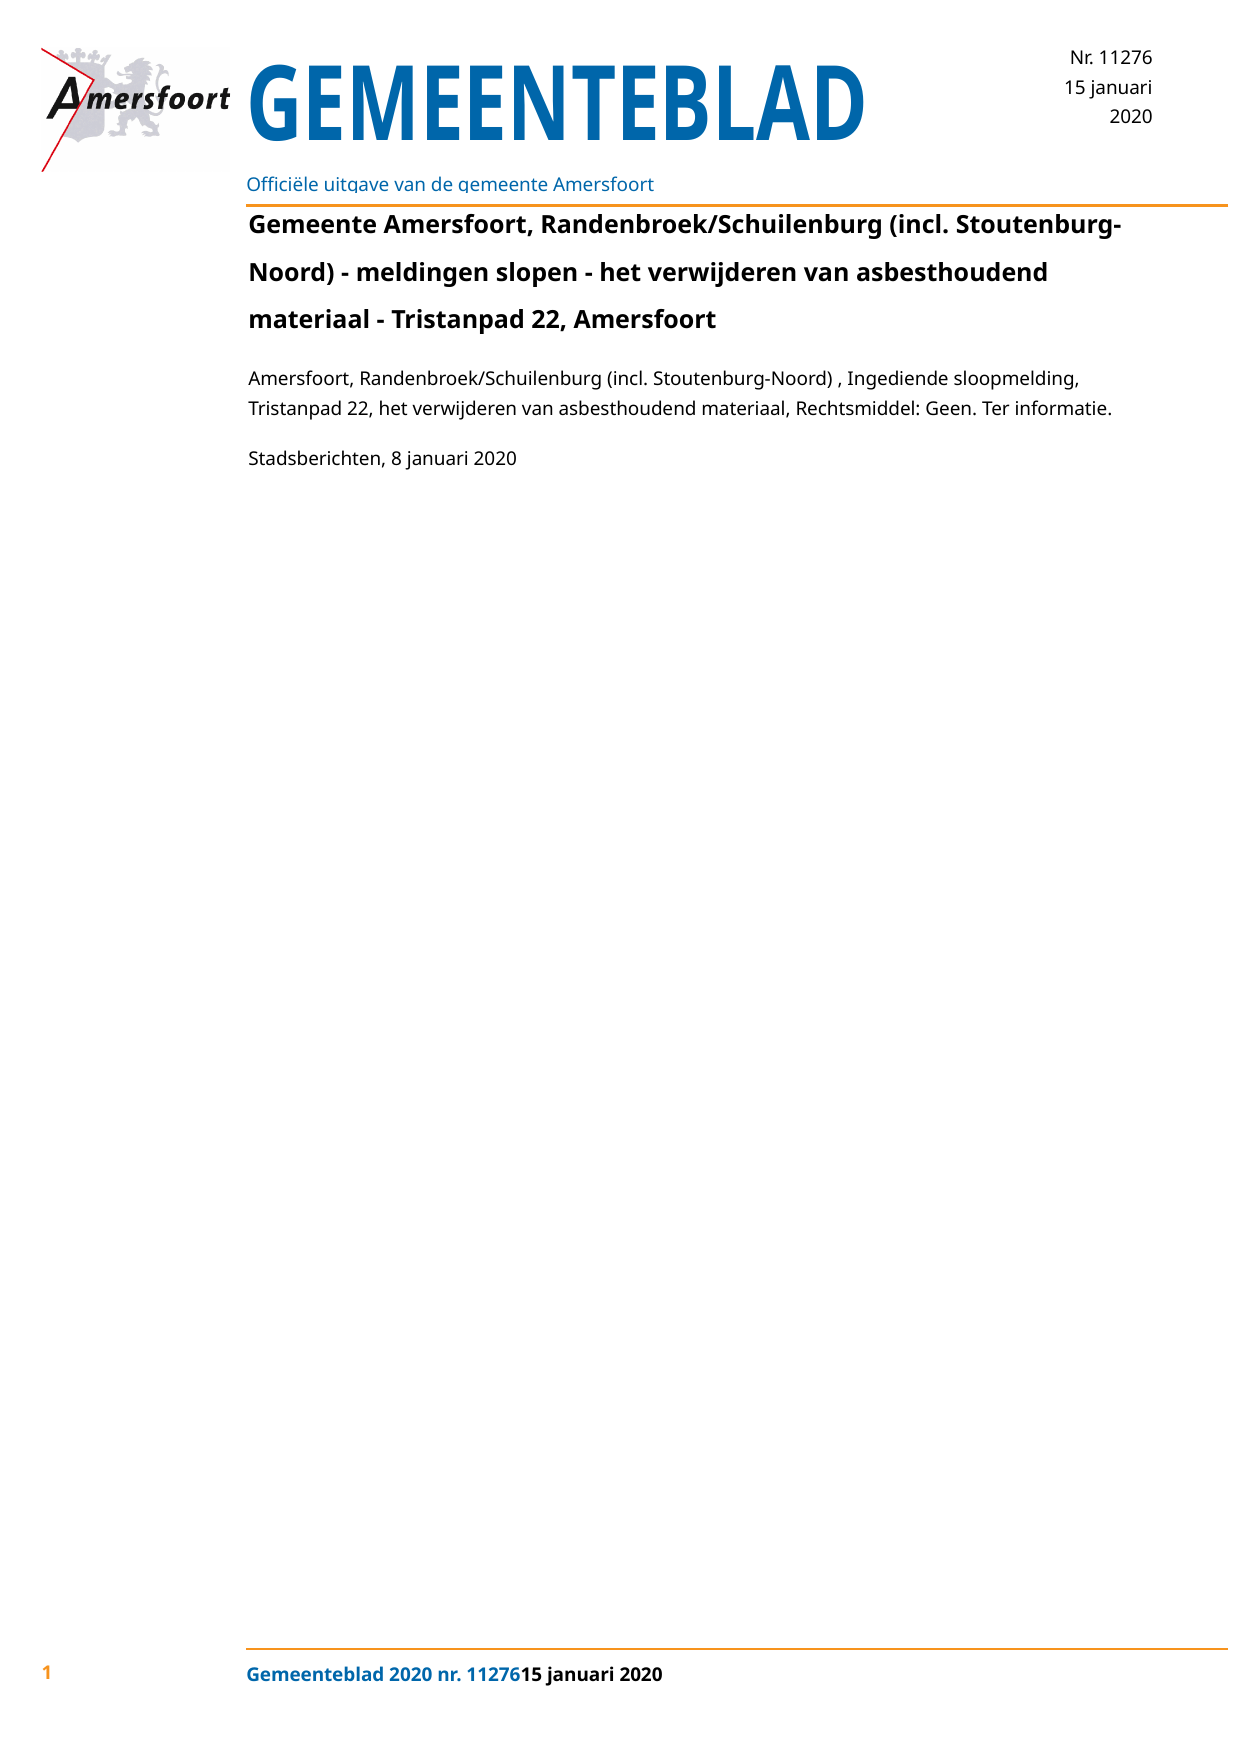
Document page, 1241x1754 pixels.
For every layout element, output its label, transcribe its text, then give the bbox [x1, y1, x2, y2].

text Stadsberichten, 8 januari 2020 [248, 446, 1152, 471]
text Amersfoort, Randenbroek/Schuilenburg (incl. Stoutenburg-Noord) , Ingediende sloopmelding, Tristanpad 22, het verwijderen van asbesthoudend materiaal, Rechtsmiddel: Geen. Ter informatie. [248, 366, 1152, 421]
picture [41, 47, 231, 172]
text Gemeente Amersfoort, Randenbroek/Schuilenburg (incl. Stoutenburg-Noord) - meldingen slopen - het verwijderen van asbesthoudend materiaal - Tristanpad 22, Amersfoort [248, 207, 1152, 336]
